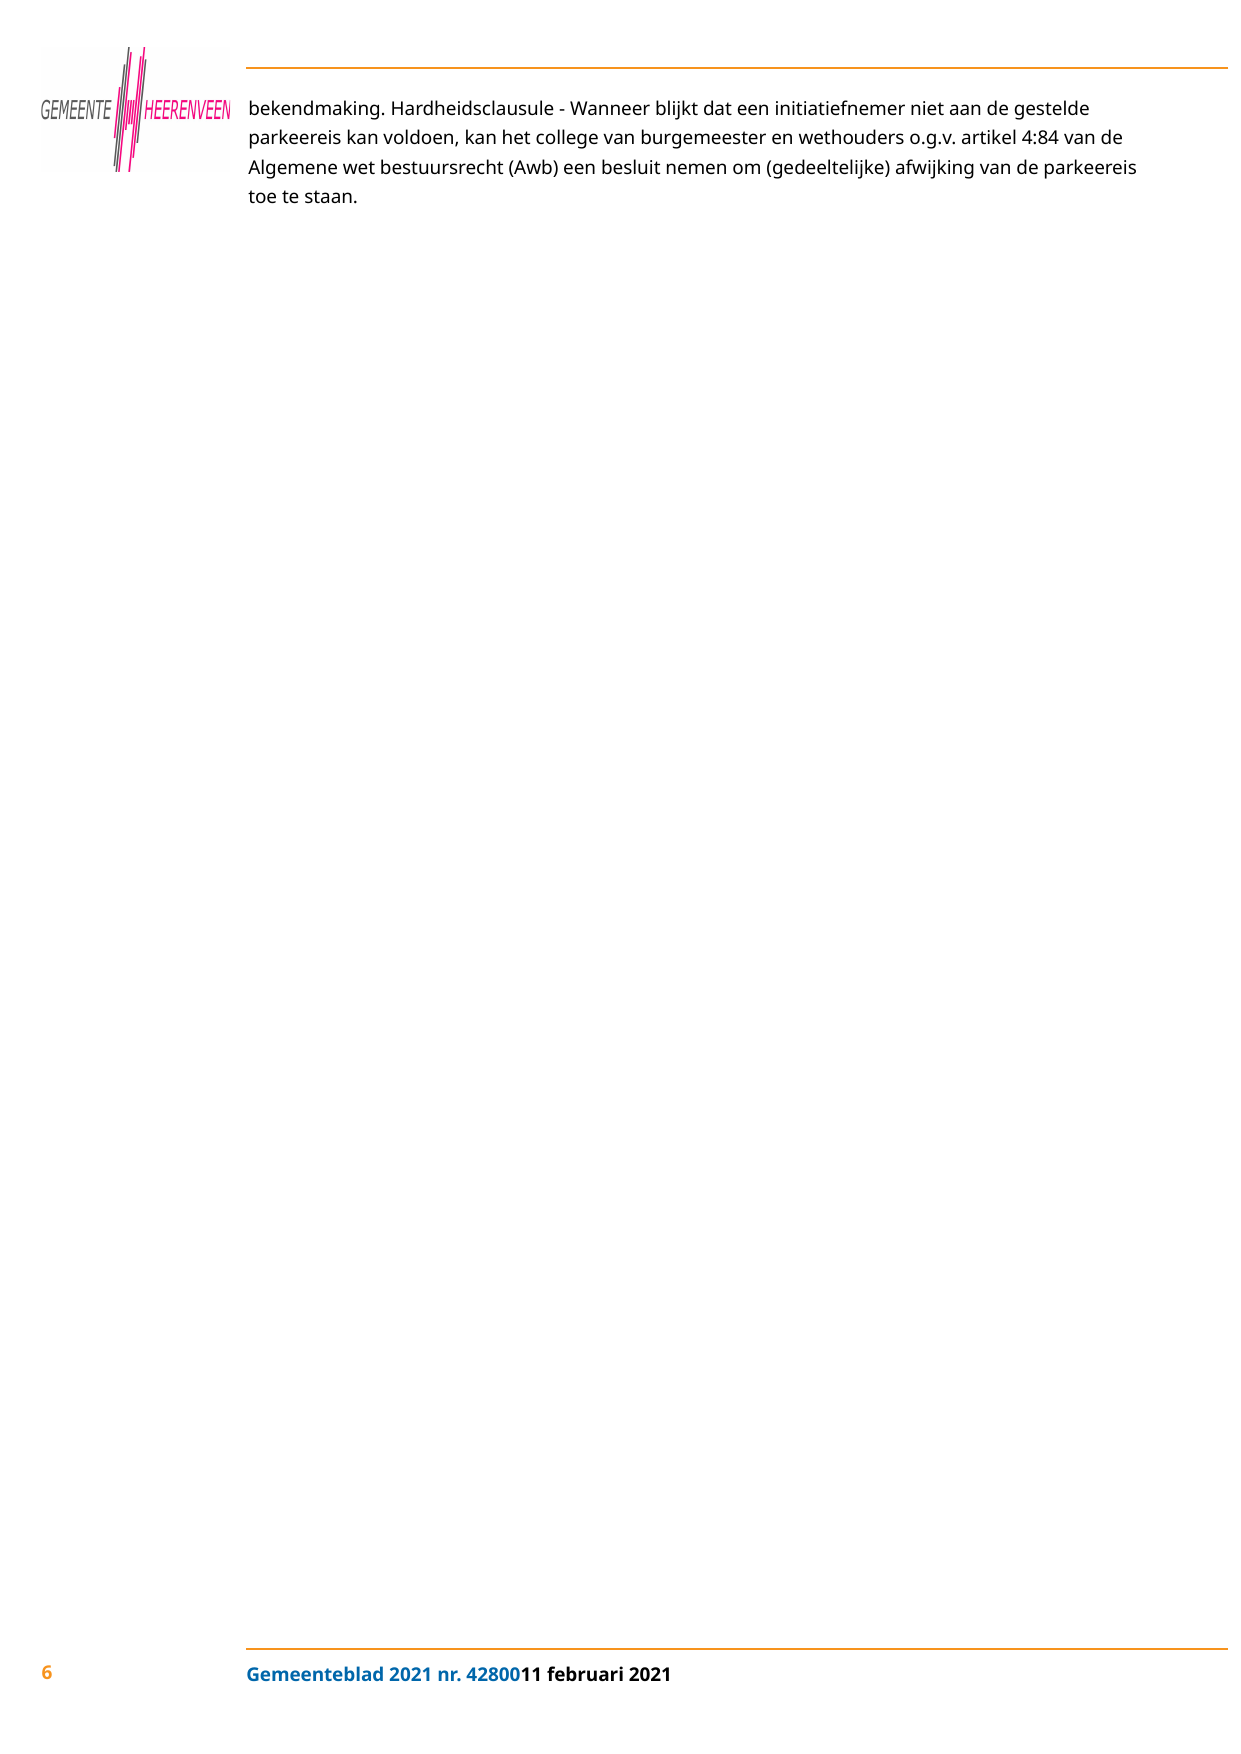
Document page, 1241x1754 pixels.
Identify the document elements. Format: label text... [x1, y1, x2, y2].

picture [41, 47, 231, 172]
text bekendmaking. Hardheidsclausule - Wanneer blijkt dat een initiatiefnemer niet aan de gestelde parkeereis kan voldoen, kan het college van burgemeester en wethouders o.g.v. artikel 4:84 van de Algemene wet bestuursrecht (Awb) een besluit nemen om (gedeeltelijke) afwijking van de parkeereis toe te staan. [248, 95, 1152, 209]
